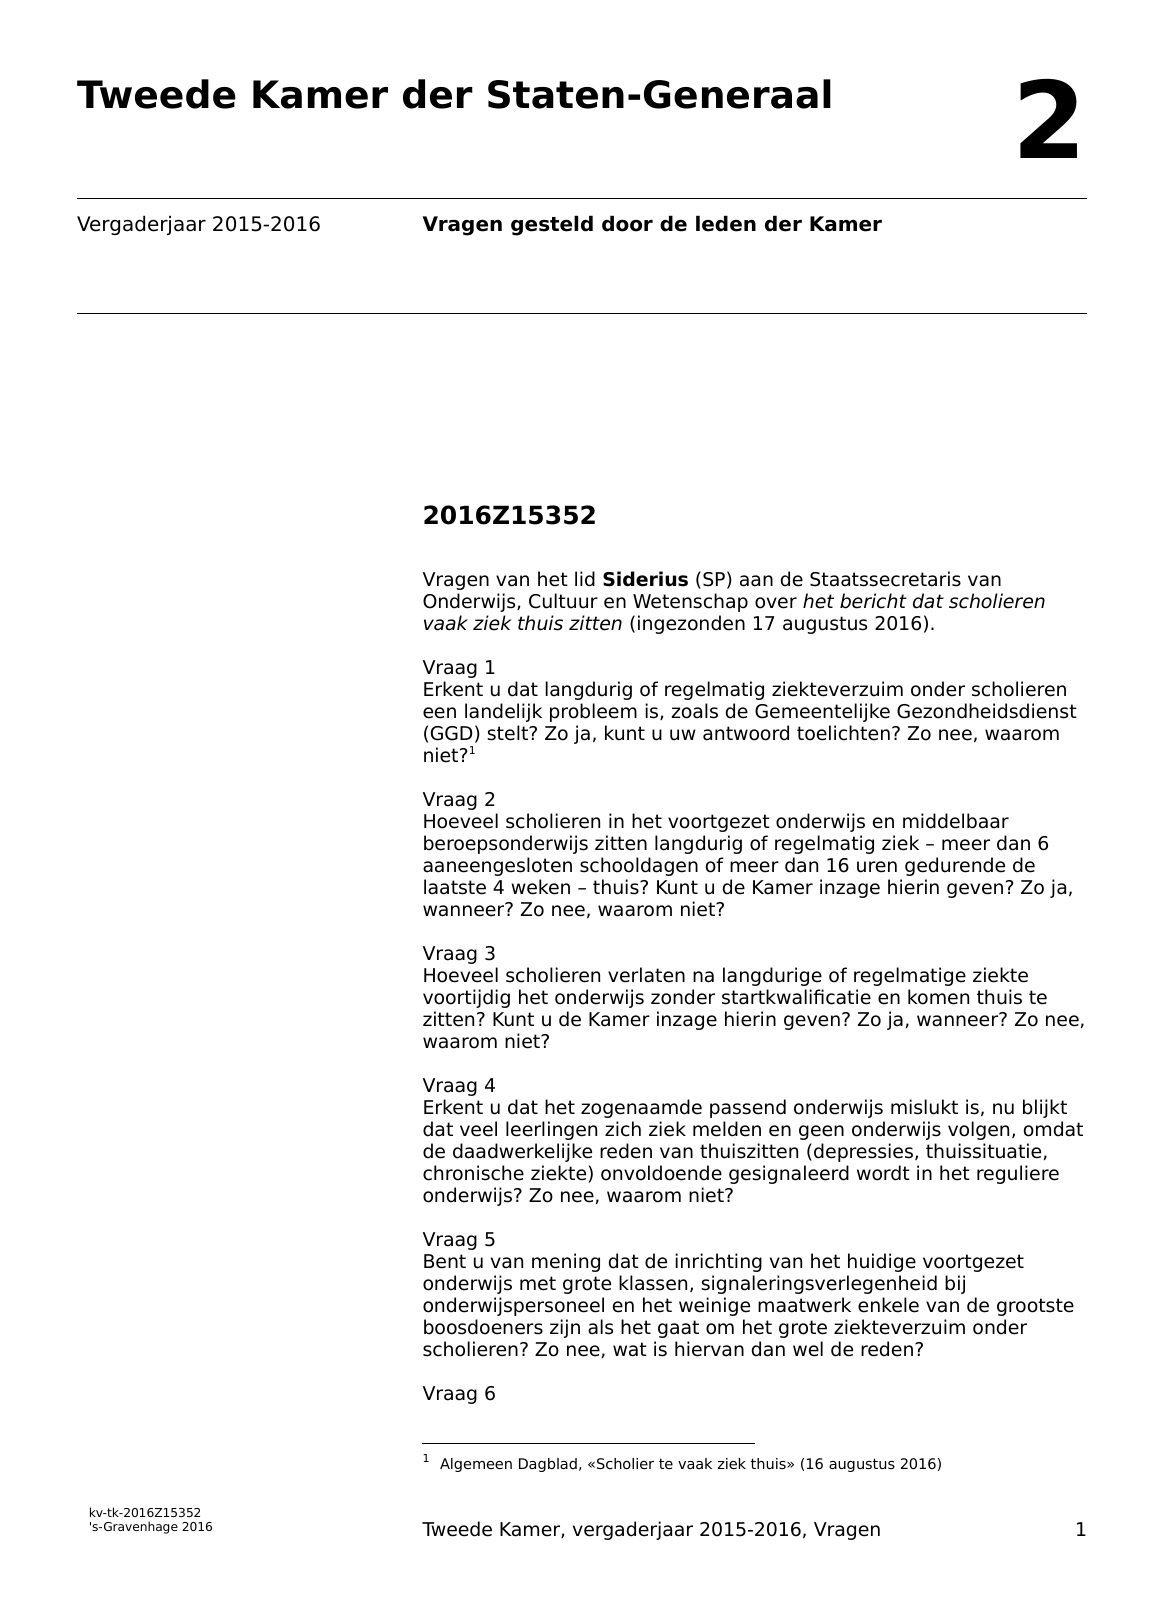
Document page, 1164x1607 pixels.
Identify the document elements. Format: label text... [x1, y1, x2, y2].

text Vraag 2 [422, 789, 1087, 811]
text Vraag 5 [422, 1229, 1087, 1251]
text Erkent u dat langdurig of regelmatig ziekteverzuim onder scholieren een landelijk probleem is, zoals de Gemeentelijke Gezondheidsdienst (GGD) stelt? Zo ja, kunt u uw antwoord toelichten? Zo nee, waarom niet? [422, 679, 1087, 767]
table_header 2 [886, 59, 1087, 198]
text Bent u van mening dat de inrichting van het huidige voortgezet onderwijs met grote klassen, signaleringsverlegenheid bij onderwijspersoneel en het weinige maatwerk enkele van de grootste boosdoeners zijn als het gaat om het grote ziekteverzuim onder scholieren? Zo nee, wat is hiervan dan wel de reden? [422, 1251, 1087, 1361]
text 2016Z15352 [422, 501, 1087, 531]
text 's-Gravenhage 2016 [88, 1520, 323, 1534]
text Vraag 1 [422, 657, 1087, 679]
text Erkent u dat het zogenaamde passend onderwijs mislukt is, nu blijkt dat veel leerlingen zich ziek melden en geen onderwijs volgen, omdat de daadwerkelijke reden van thuiszitten (depressies, thuissituatie, chronische ziekte) onvoldoende gesignaleerd wordt in het reguliere onderwijs? Zo nee, waarom niet? [422, 1097, 1087, 1207]
text Vraag 4 [422, 1075, 1087, 1097]
table_header Tweede Kamer der Staten-Generaal [77, 59, 886, 198]
text Vraag 6 [422, 1383, 1087, 1405]
text Vraag 3 [422, 943, 1087, 965]
text Vragen van het lid Siderius (SP) aan de Staatssecretaris van Onderwijs, Cultuur en Wetenschap over het bericht dat scholieren vaak ziek thuis zitten (ingezonden 17 augustus 2016). [422, 569, 1087, 635]
text Hoeveel scholieren verlaten na langdurige of regelmatige ziekte voortijdig het onderwijs zonder startkwalificatie en komen thuis te zitten? Kunt u de Kamer inzage hierin geven? Zo ja, wanneer? Zo nee, waarom niet? [422, 965, 1087, 1053]
text Hoeveel scholieren in het voortgezet onderwijs en middelbaar beroepsonderwijs zitten langdurig of regelmatig ziek – meer dan 6 aaneengesloten schooldagen of meer dan 16 uren gedurende de laatste 4 weken – thuis? Kunt u de Kamer inzage hierin geven? Zo ja, wanneer? Zo nee, waarom niet? [422, 811, 1087, 921]
table_cell Vergaderjaar 2015-2016 [77, 199, 422, 313]
text kv-tk-2016Z15352 [88, 1506, 323, 1520]
text Algemeen Dagblad, «Scholier te vaak ziek thuis» (16 augustus 2016) [422, 1452, 1087, 1474]
table_cell Vragen gesteld door de leden der Kamer [422, 199, 1087, 313]
